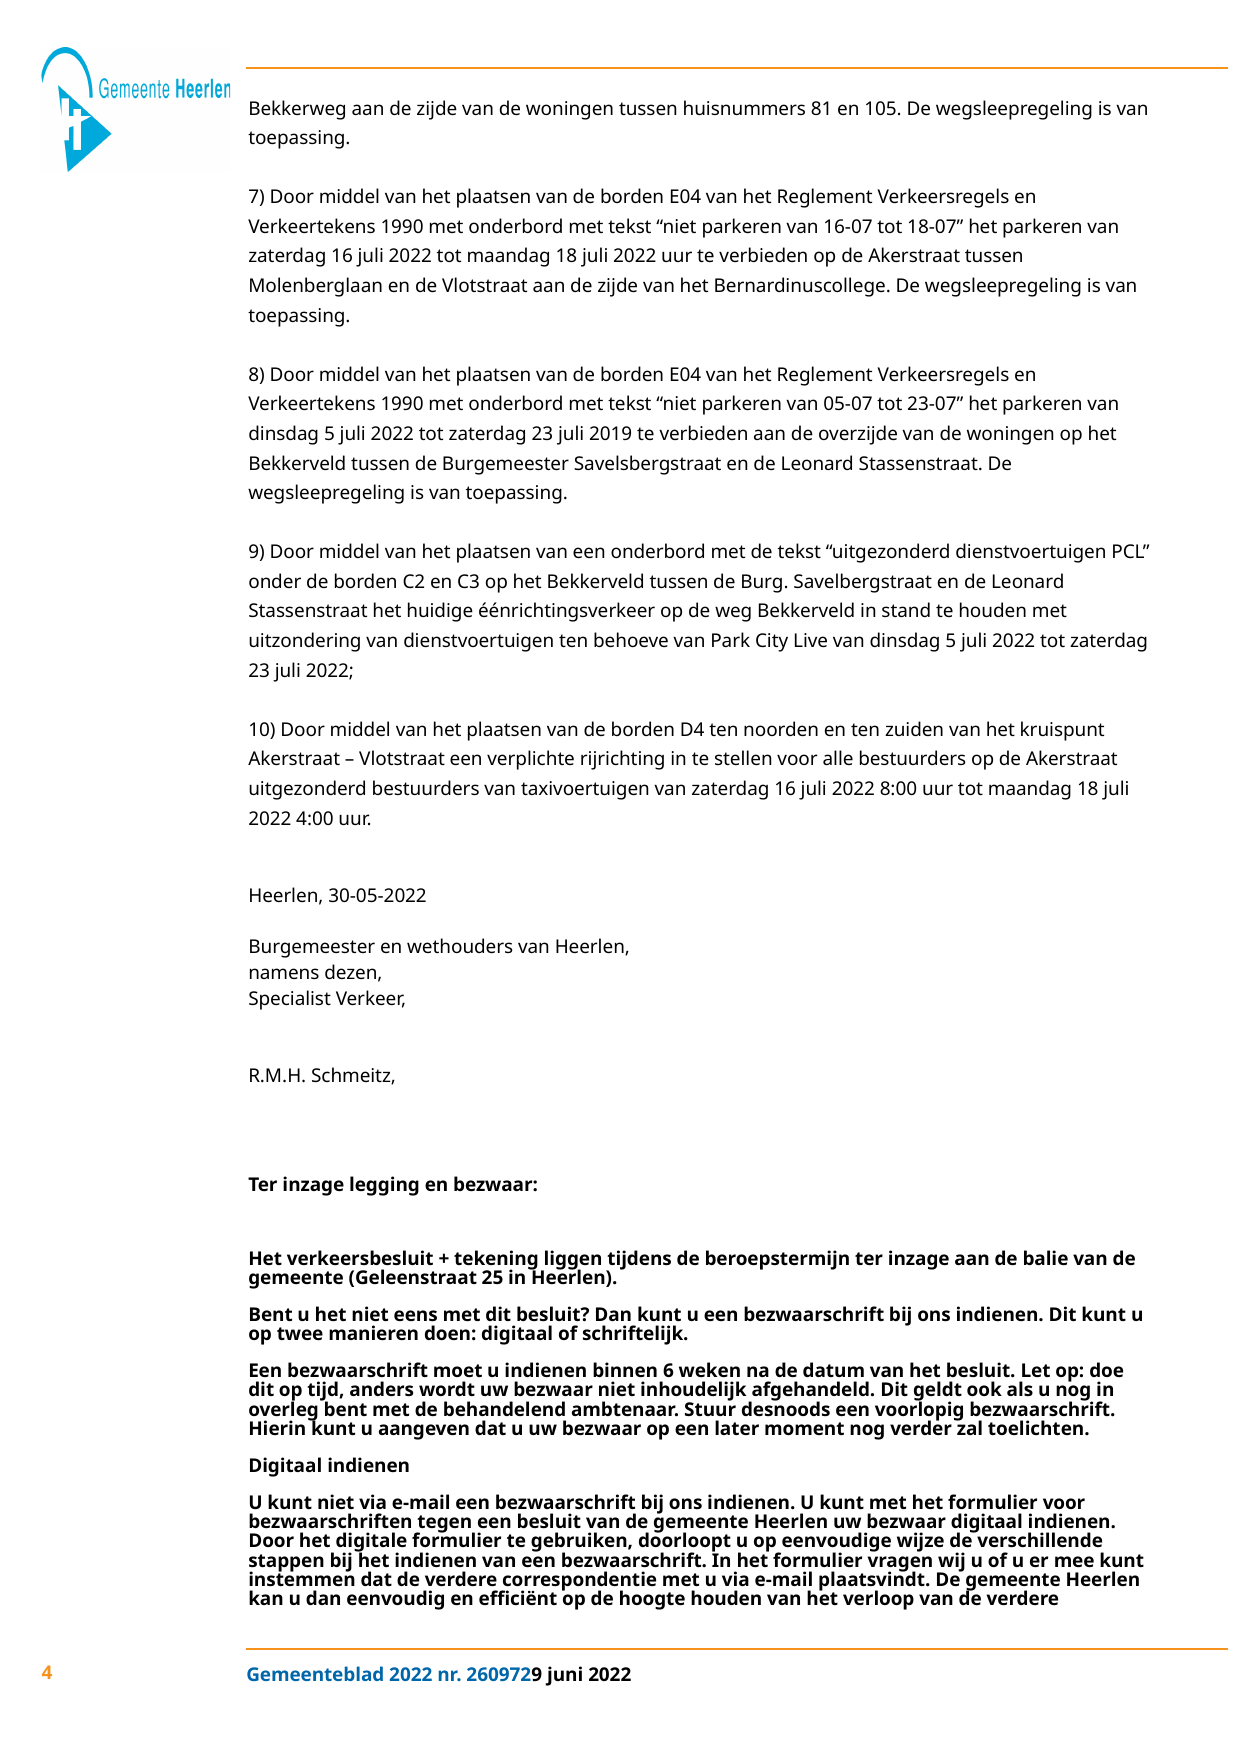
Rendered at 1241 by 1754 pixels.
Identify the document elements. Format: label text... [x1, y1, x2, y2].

text Een bezwaarschrift moet u indienen binnen 6 weken na de datum van het besluit. Let op: doe dit op tijd, anders wordt uw bezwaar niet inhoudelijk afgehandeld. Dit geldt ook als u nog in overleg bent met de behandelend ambtenaar. Stuur desnoods een voorlopig bezwaarschrift. Hierin kunt u aangeven dat u uw bezwaar op een later moment nog verder zal toelichten. [248, 1362, 1152, 1439]
text 9) Door middel van het plaatsen van een onderbord met de tekst “uitgezonderd dienstvoertuigen PCL” onder de borden C2 en C3 op het Bekkerveld tussen de Burg. Savelbergstraat en de Leonard Stassenstraat het huidige éénrichtingsverkeer op de weg Bekkerveld in stand te houden met uitzondering van dienstvoertuigen ten behoeve van Park City Live van dinsdag 5 juli 2022 tot zaterdag 23 juli 2022; [248, 538, 1152, 683]
text namens dezen, [248, 959, 1152, 985]
text Burgemeester en wethouders van Heerlen, [248, 934, 1152, 959]
text Digitaal indienen [248, 1457, 1152, 1476]
text Heerlen, 30-05-2022 [248, 882, 1152, 908]
text 10) Door middel van het plaatsen van de borden D4 ten noorden en ten zuiden van het kruispunt Akerstraat – Vlotstraat een verplichte rijrichting in te stellen voor alle bestuurders op de Akerstraat uitgezonderd bestuurders van taxivoertuigen van zaterdag 16 juli 2022 8:00 uur tot maandag 18 juli 2022 4:00 uur. [248, 716, 1152, 831]
text Bekkerweg aan de zijde van de woningen tussen huisnummers 81 en 105. De wegsleepregeling is van toepassing. [248, 95, 1152, 150]
text 8) Door middel van het plaatsen van de borden E04 van het Reglement Verkeersregels en Verkeertekens 1990 met onderbord met tekst “niet parkeren van 05-07 tot 23-07” het parkeren van dinsdag 5 juli 2022 tot zaterdag 23 juli 2019 te verbieden aan de overzijde van de woningen op het Bekkerveld tussen de Burgemeester Savelsbergstraat en de Leonard Stassenstraat. De wegsleepregeling is van toepassing. [248, 361, 1152, 505]
text U kunt niet via e-mail een bezwaarschrift bij ons indienen. U kunt met het formulier voor bezwaarschriften tegen een besluit van de gemeente Heerlen uw bezwaar digitaal indienen. Door het digitale formulier te gebruiken, doorloopt u op eenvoudige wijze de verschillende stappen bij het indienen van een bezwaarschrift. In het formulier vragen wij u of u er mee kunt instemmen dat de verdere correspondentie met u via e-mail plaatsvindt. De gemeente Heerlen kan u dan eenvoudig en efficiënt op de hoogte houden van het verloop van de verdere [248, 1494, 1152, 1609]
picture [41, 47, 59, 70]
text Het verkeersbesluit + tekening liggen tijdens de beroepstermijn ter inzage aan de balie van de gemeente (Geleenstraat 25 in Heerlen). [248, 1249, 1152, 1288]
text R.M.H. Schmeitz, [248, 1062, 1152, 1088]
text Specialist Verkeer, [248, 985, 1152, 1011]
text Bent u het niet eens met dit besluit? Dan kunt u een bezwaarschrift bij ons indienen. Dit kunt u op twee manieren doen: digitaal of schriftelijk. [248, 1306, 1152, 1344]
text Ter inzage legging en bezwaar: [248, 1176, 1152, 1195]
text 7) Door middel van het plaatsen van de borden E04 van het Reglement Verkeersregels en Verkeertekens 1990 met onderbord met tekst “niet parkeren van 16-07 tot 18-07” het parkeren van zaterdag 16 juli 2022 tot maandag 18 juli 2022 uur te verbieden op de Akerstraat tussen Molenberglaan en de Vlotstraat aan de zijde van het Bernardinuscollege. De wegsleepregeling is van toepassing. [248, 183, 1152, 328]
picture [41, 47, 231, 172]
